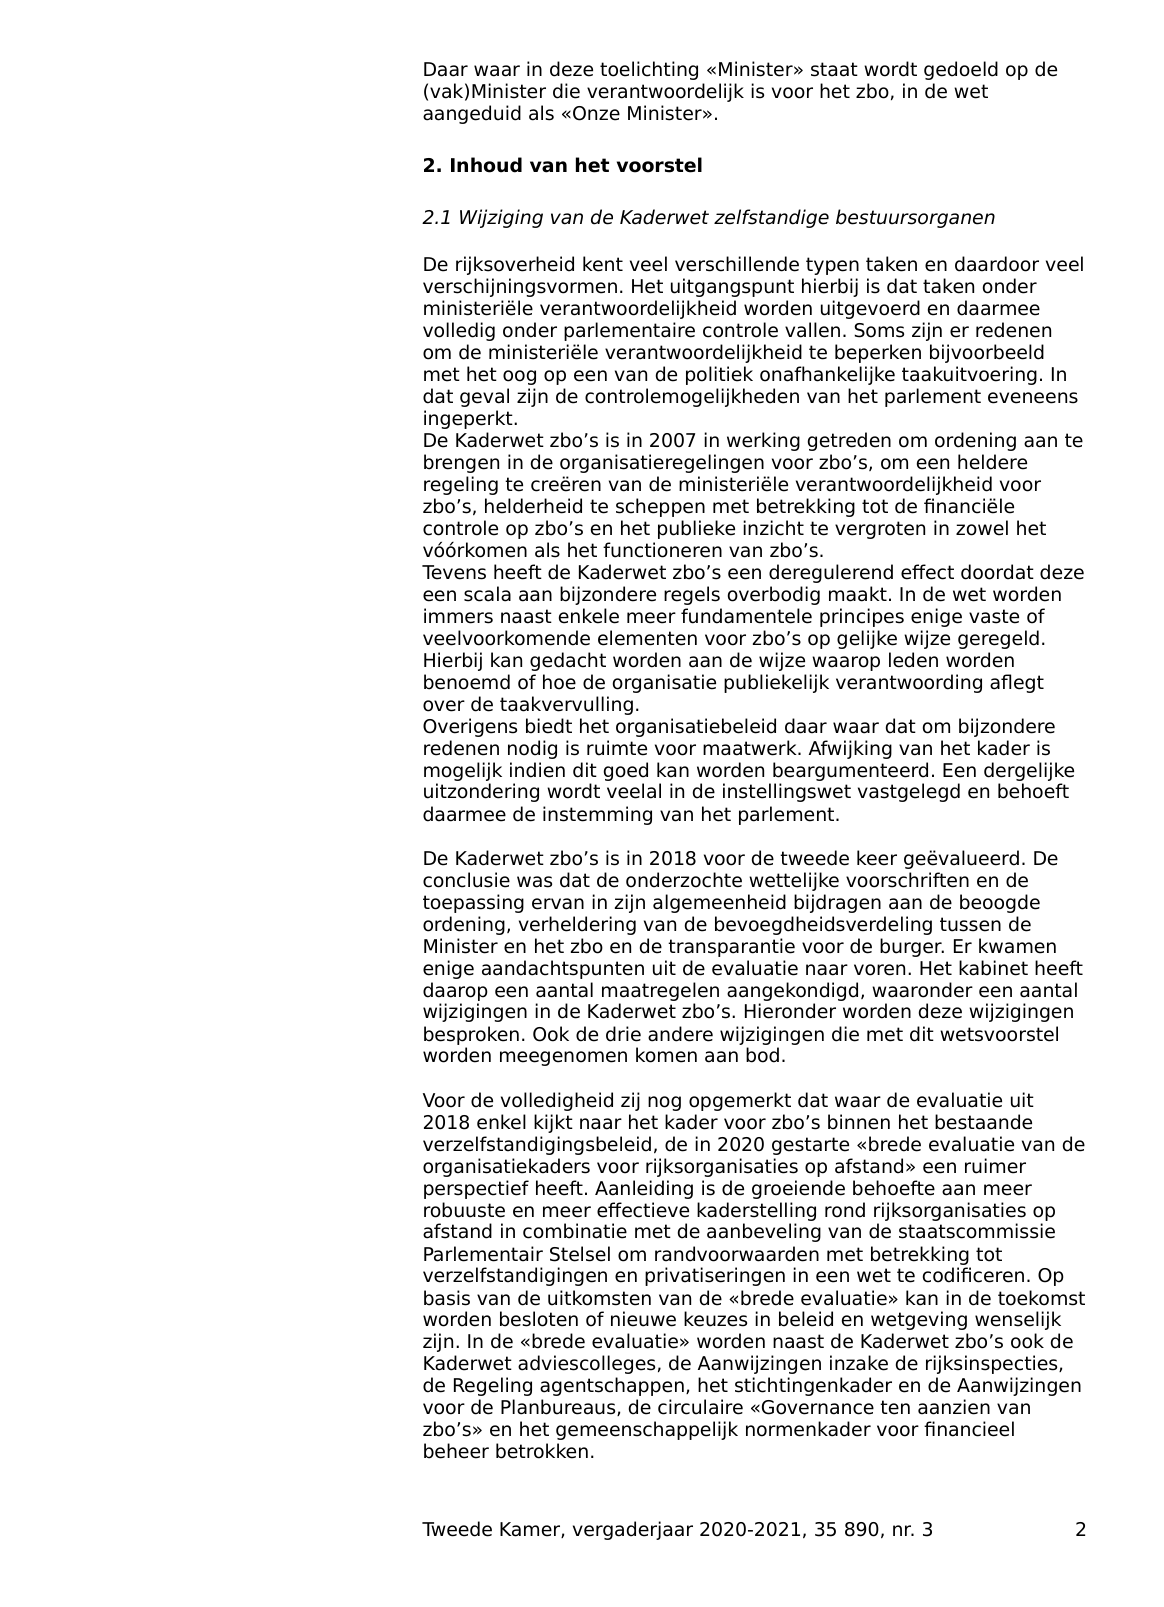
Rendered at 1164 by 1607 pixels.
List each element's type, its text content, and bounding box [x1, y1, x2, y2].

subtitle 2. Inhoud van het voorstel [422, 155, 1087, 177]
text De Kaderwet zbo’s is in 2007 in werking getreden om ordening aan te brengen in de organisatieregelingen voor zbo’s, om een heldere regeling te creëren van de ministeriële verantwoordelijkheid voor zbo’s, helderheid te scheppen met betrekking tot de financiële controle op zbo’s en het publieke inzicht te vergroten in zowel het vóórkomen als het functioneren van zbo’s. [422, 430, 1087, 562]
subtitle 2.1 Wijziging van de Kaderwet zelfstandige bestuursorganen [422, 207, 1087, 229]
text Overigens biedt het organisatiebeleid daar waar dat om bijzondere redenen nodig is ruimte voor maatwerk. Afwijking van het kader is mogelijk indien dit goed kan worden beargumenteerd. Een dergelijke uitzondering wordt veelal in de instellingswet vastgelegd en behoeft daarmee de instemming van het parlement. [422, 716, 1087, 825]
text De Kaderwet zbo’s is in 2018 voor de tweede keer geëvalueerd. De conclusie was dat de onderzochte wettelijke voorschriften en de toepassing ervan in zijn algemeenheid bijdragen aan de beoogde ordening, verheldering van de bevoegdheidsverdeling tussen de Minister en het zbo en de transparantie voor de burger. Er kwamen enige aandachtspunten uit de evaluatie naar voren. Het kabinet heeft daarop een aantal maatregelen aangekondigd, waaronder een aantal wijzigingen in de Kaderwet zbo’s. Hieronder worden deze wijzigingen besproken. Ook de drie andere wijzigingen die met dit wetsvoorstel worden meegenomen komen aan bod. [422, 848, 1087, 1067]
text De rijksoverheid kent veel verschillende typen taken en daardoor veel verschijningsvormen. Het uitgangspunt hierbij is dat taken onder ministeriële verantwoordelijkheid worden uitgevoerd en daarmee volledig onder parlementaire controle vallen. Soms zijn er redenen om de ministeriële verantwoordelijkheid te beperken bijvoorbeeld met het oog op een van de politiek onafhankelijke taakuitvoering. In dat geval zijn de controlemogelijkheden van het parlement eveneens ingeperkt. [422, 254, 1087, 430]
text Daar waar in deze toelichting «Minister» staat wordt gedoeld op de (vak)Minister die verantwoordelijk is voor het zbo, in de wet aangeduid als «Onze Minister». [422, 59, 1087, 125]
text Voor de volledigheid zij nog opgemerkt dat waar de evaluatie uit 2018 enkel kijkt naar het kader voor zbo’s binnen het bestaande verzelfstandigingsbeleid, de in 2020 gestarte «brede evaluatie van de organisatiekaders voor rijksorganisaties op afstand» een ruimer perspectief heeft. Aanleiding is de groeiende behoefte aan meer robuuste en meer effectieve kaderstelling rond rijksorganisaties op afstand in combinatie met de aanbeveling van de staatscommissie Parlementair Stelsel om randvoorwaarden met betrekking tot verzelfstandigingen en privatiseringen in een wet te codificeren. Op basis van de uitkomsten van de «brede evaluatie» kan in de toekomst worden besloten of nieuwe keuzes in beleid en wetgeving wenselijk zijn. In de «brede evaluatie» worden naast de Kaderwet zbo’s ook de Kaderwet adviescolleges, de Aanwijzingen inzake de rijksinspecties, de Regeling agentschappen, het stichtingenkader en de Aanwijzingen voor de Planbureaus, de circulaire «Governance ten aanzien van zbo’s» en het gemeenschappelijk normenkader voor financieel beheer betrokken. [422, 1089, 1087, 1463]
text Tevens heeft de Kaderwet zbo’s een deregulerend effect doordat deze een scala aan bijzondere regels overbodig maakt. In de wet worden immers naast enkele meer fundamentele principes enige vaste of veelvoorkomende elementen voor zbo’s op gelijke wijze geregeld. Hierbij kan gedacht worden aan de wijze waarop leden worden benoemd of hoe de organisatie publiekelijk verantwoording aflegt over de taakvervulling. [422, 562, 1087, 716]
